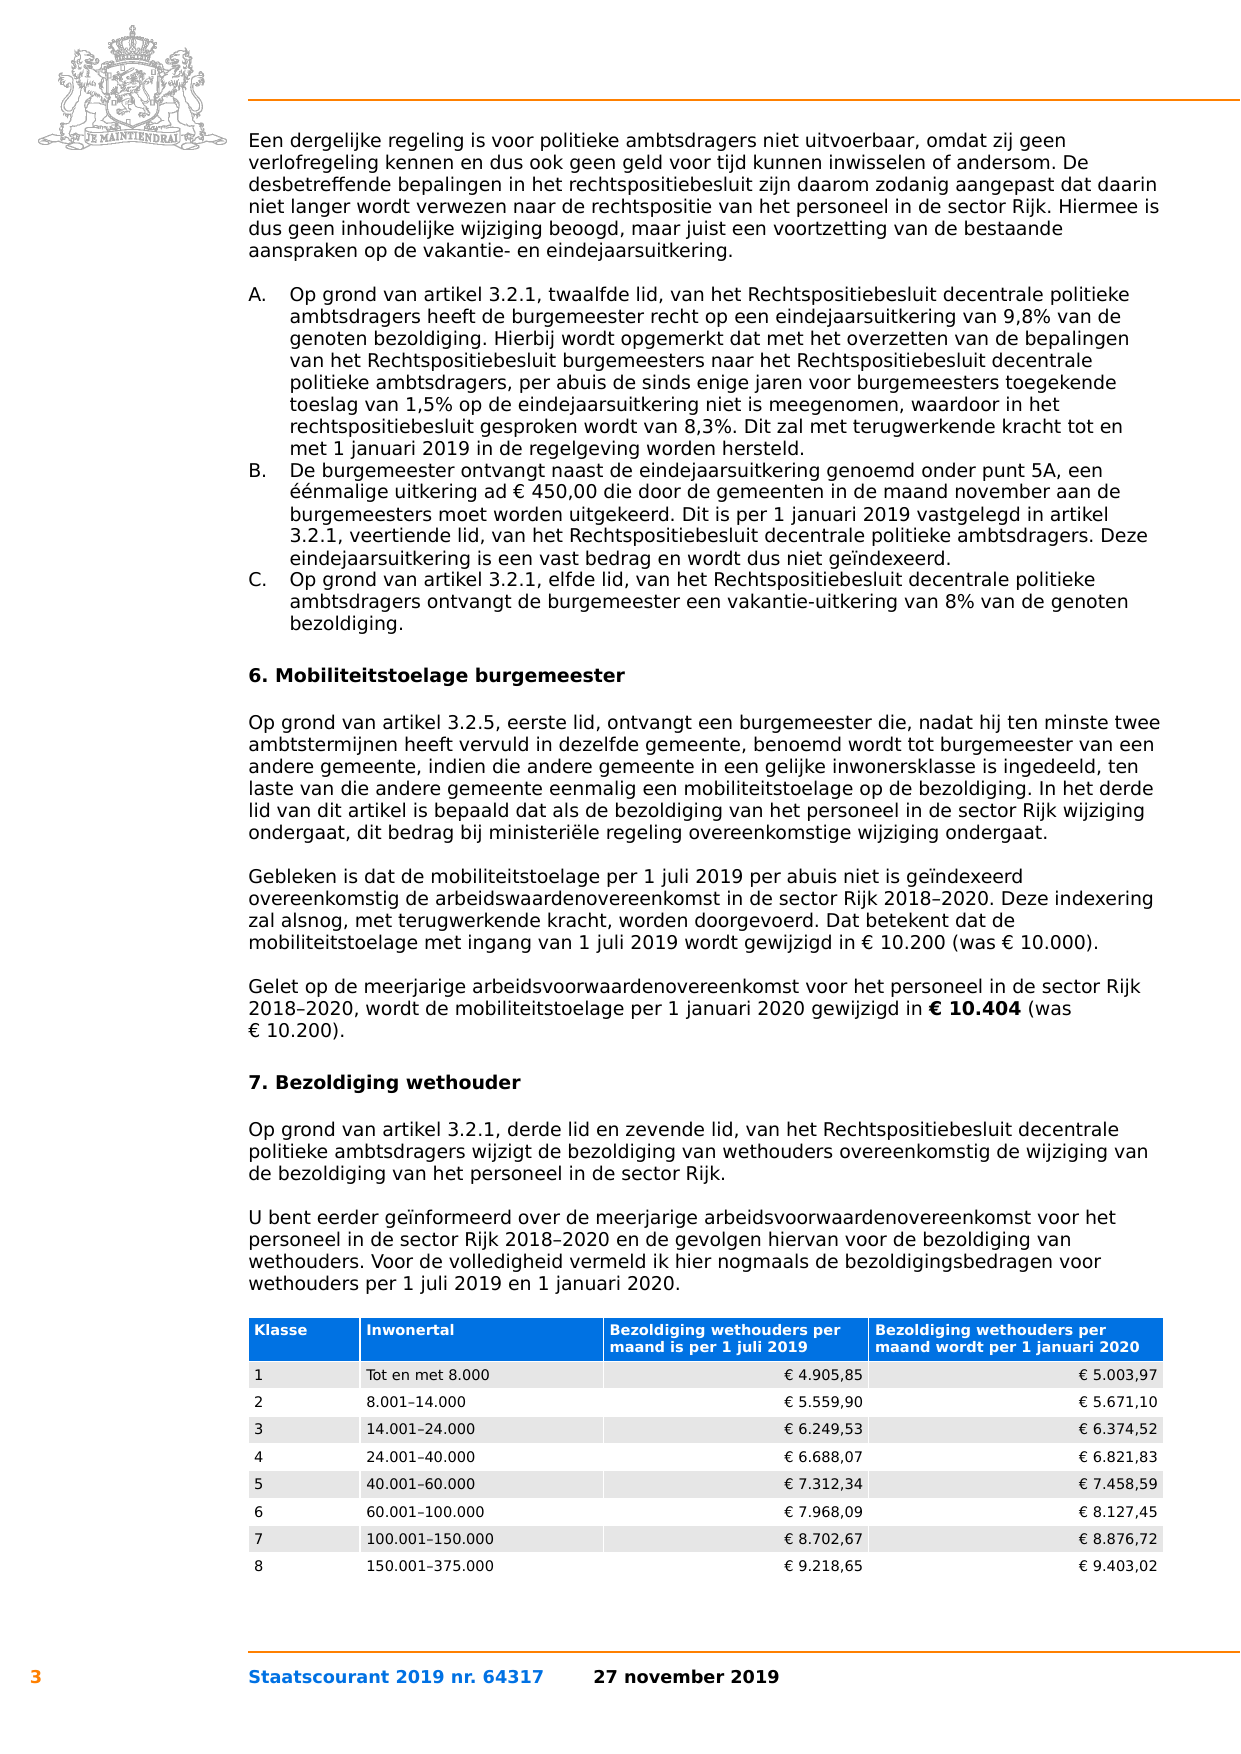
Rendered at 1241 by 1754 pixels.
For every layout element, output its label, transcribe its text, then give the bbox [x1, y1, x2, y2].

table_cell 8.001–14.000 [361, 1389, 603, 1416]
table_header Inwonertal [361, 1318, 603, 1361]
table_cell 14.001–24.000 [361, 1417, 603, 1443]
text Op grond van artikel 3.2.1, derde lid en zevende lid, van het Rechtspositiebesluit decentrale politieke ambtsdragers wijzigt de bezoldiging van wethouders overeenkomstig de wijziging van de bezoldiging van het personeel in de sector Rijk. [248, 1119, 1163, 1185]
picture [38, 25, 227, 150]
text Op grond van artikel 3.2.5, eerste lid, ontvangt een burgemeester die, nadat hij ten minste twee ambtstermijnen heeft vervuld in dezelfde gemeente, benoemd wordt tot burgemeester van een andere gemeente, indien die andere gemeente in een gelijke inwonersklasse is ingedeeld, ten laste van die andere gemeente eenmalig een mobiliteitstoelage op de bezoldiging. In het derde lid van dit artikel is bepaald dat als de bezoldiging van het personeel in de sector Rijk wijziging ondergaat, dit bedrag bij ministeriële regeling overeenkomstige wijziging ondergaat. [248, 712, 1163, 844]
table_cell € 5.671,10 [869, 1389, 1163, 1416]
table_cell € 7.968,09 [604, 1499, 868, 1525]
text U bent eerder geïnformeerd over de meerjarige arbeidsvoorwaardenovereenkomst voor het personeel in de sector Rijk 2018–2020 en de gevolgen hiervan voor de bezoldiging van wethouders. Voor de volledigheid vermeld ik hier nogmaals de bezoldigingsbedragen voor wethouders per 1 juli 2019 en 1 januari 2020. [248, 1207, 1163, 1294]
text C. Op grond van artikel 3.2.1, elfde lid, van het Rechtspositiebesluit decentrale politieke ambtsdragers ontvangt de burgemeester een vakantie-uitkering van 8% van de genoten bezoldiging. [248, 569, 1163, 635]
table_cell 8 [249, 1554, 359, 1580]
table_cell € 6.249,53 [604, 1417, 868, 1443]
table_cell 2 [249, 1389, 359, 1416]
table_cell € 8.127,45 [869, 1499, 1163, 1525]
table_cell 3 [249, 1417, 359, 1443]
table_cell 4 [249, 1444, 359, 1470]
table_header Klasse [249, 1318, 359, 1361]
table_cell € 9.403,02 [869, 1554, 1163, 1580]
text Gebleken is dat de mobiliteitstoelage per 1 juli 2019 per abuis niet is geïndexeerd overeenkomstig de arbeidswaardenovereenkomst in de sector Rijk 2018–2020. Deze indexering zal alsnog, met terugwerkende kracht, worden doorgevoerd. Dat betekent dat de mobiliteitstoelage met ingang van 1 juli 2019 wordt gewijzigd in € 10.200 (was € 10.000). [248, 866, 1163, 954]
table_cell 7 [249, 1526, 359, 1552]
table_header Bezoldiging wethouders per maand wordt per 1 januari 2020 [869, 1318, 1163, 1361]
table_cell € 5.559,90 [604, 1389, 868, 1416]
table_cell € 6.374,52 [869, 1417, 1163, 1443]
table_cell 6 [249, 1499, 359, 1525]
table_cell € 7.312,34 [604, 1471, 868, 1498]
table_cell € 6.688,07 [604, 1444, 868, 1470]
subtitle 6. Mobiliteitstoelage burgemeester [248, 665, 1163, 687]
text B. De burgemeester ontvangt naast de eindejaarsuitkering genoemd onder punt 5A, een éénmalige uitkering ad € 450,00 die door de gemeenten in de maand november aan de burgemeesters moet worden uitgekeerd. Dit is per 1 januari 2019 vastgelegd in artikel 3.2.1, veertiende lid, van het Rechtspositiebesluit decentrale politieke ambtsdragers. Deze eindejaarsuitkering is een vast bedrag en wordt dus niet geïndexeerd. [248, 459, 1163, 569]
table_cell 1 [249, 1362, 359, 1388]
text A. Op grond van artikel 3.2.1, twaalfde lid, van het Rechtspositiebesluit decentrale politieke ambtsdragers heeft de burgemeester recht op een eindejaarsuitkering van 9,8% van de genoten bezoldiging. Hierbij wordt opgemerkt dat met het overzetten van de bepalingen van het Rechtspositiebesluit burgemeesters naar het Rechtspositiebesluit decentrale politieke ambtsdragers, per abuis de sinds enige jaren voor burgemeesters toegekende toeslag van 1,5% op de eindejaarsuitkering niet is meegenomen, waardoor in het rechtspositiebesluit gesproken wordt van 8,3%. Dit zal met terugwerkende kracht tot en met 1 januari 2019 in de regelgeving worden hersteld. [248, 284, 1163, 459]
table_cell € 7.458,59 [869, 1471, 1163, 1498]
table_cell 60.001–100.000 [361, 1499, 603, 1525]
subtitle 7. Bezoldiging wethouder [248, 1072, 1163, 1094]
table_cell Tot en met 8.000 [361, 1362, 603, 1388]
table_cell € 9.218,65 [604, 1554, 868, 1580]
table_cell € 8.876,72 [869, 1526, 1163, 1552]
text Een dergelijke regeling is voor politieke ambtsdragers niet uitvoerbaar, omdat zij geen verlofregeling kennen en dus ook geen geld voor tijd kunnen inwisselen of andersom. De desbetreffende bepalingen in het rechtspositiebesluit zijn daarom zodanig aangepast dat daarin niet langer wordt verwezen naar de rechtspositie van het personeel in de sector Rijk. Hiermee is dus geen inhoudelijke wijziging beoogd, maar juist een voortzetting van de bestaande aanspraken op de vakantie- en eindejaarsuitkering. [248, 130, 1163, 262]
table_cell € 8.702,67 [604, 1526, 868, 1552]
text Gelet op de meerjarige arbeidsvoorwaardenovereenkomst voor het personeel in de sector Rijk 2018–2020, wordt de mobiliteitstoelage per 1 januari 2020 gewijzigd in € 10.404 (was € 10.200). [248, 976, 1163, 1042]
table_cell € 4.905,85 [604, 1362, 868, 1388]
table_cell 5 [249, 1471, 359, 1498]
table_cell 24.001–40.000 [361, 1444, 603, 1470]
table_cell 100.001–150.000 [361, 1526, 603, 1552]
table_cell 150.001–375.000 [361, 1554, 603, 1580]
table_cell € 6.821,83 [869, 1444, 1163, 1470]
table_cell € 5.003,97 [869, 1362, 1163, 1388]
table_cell 40.001–60.000 [361, 1471, 603, 1498]
table_header Bezoldiging wethouders per maand is per 1 juli 2019 [604, 1318, 868, 1361]
